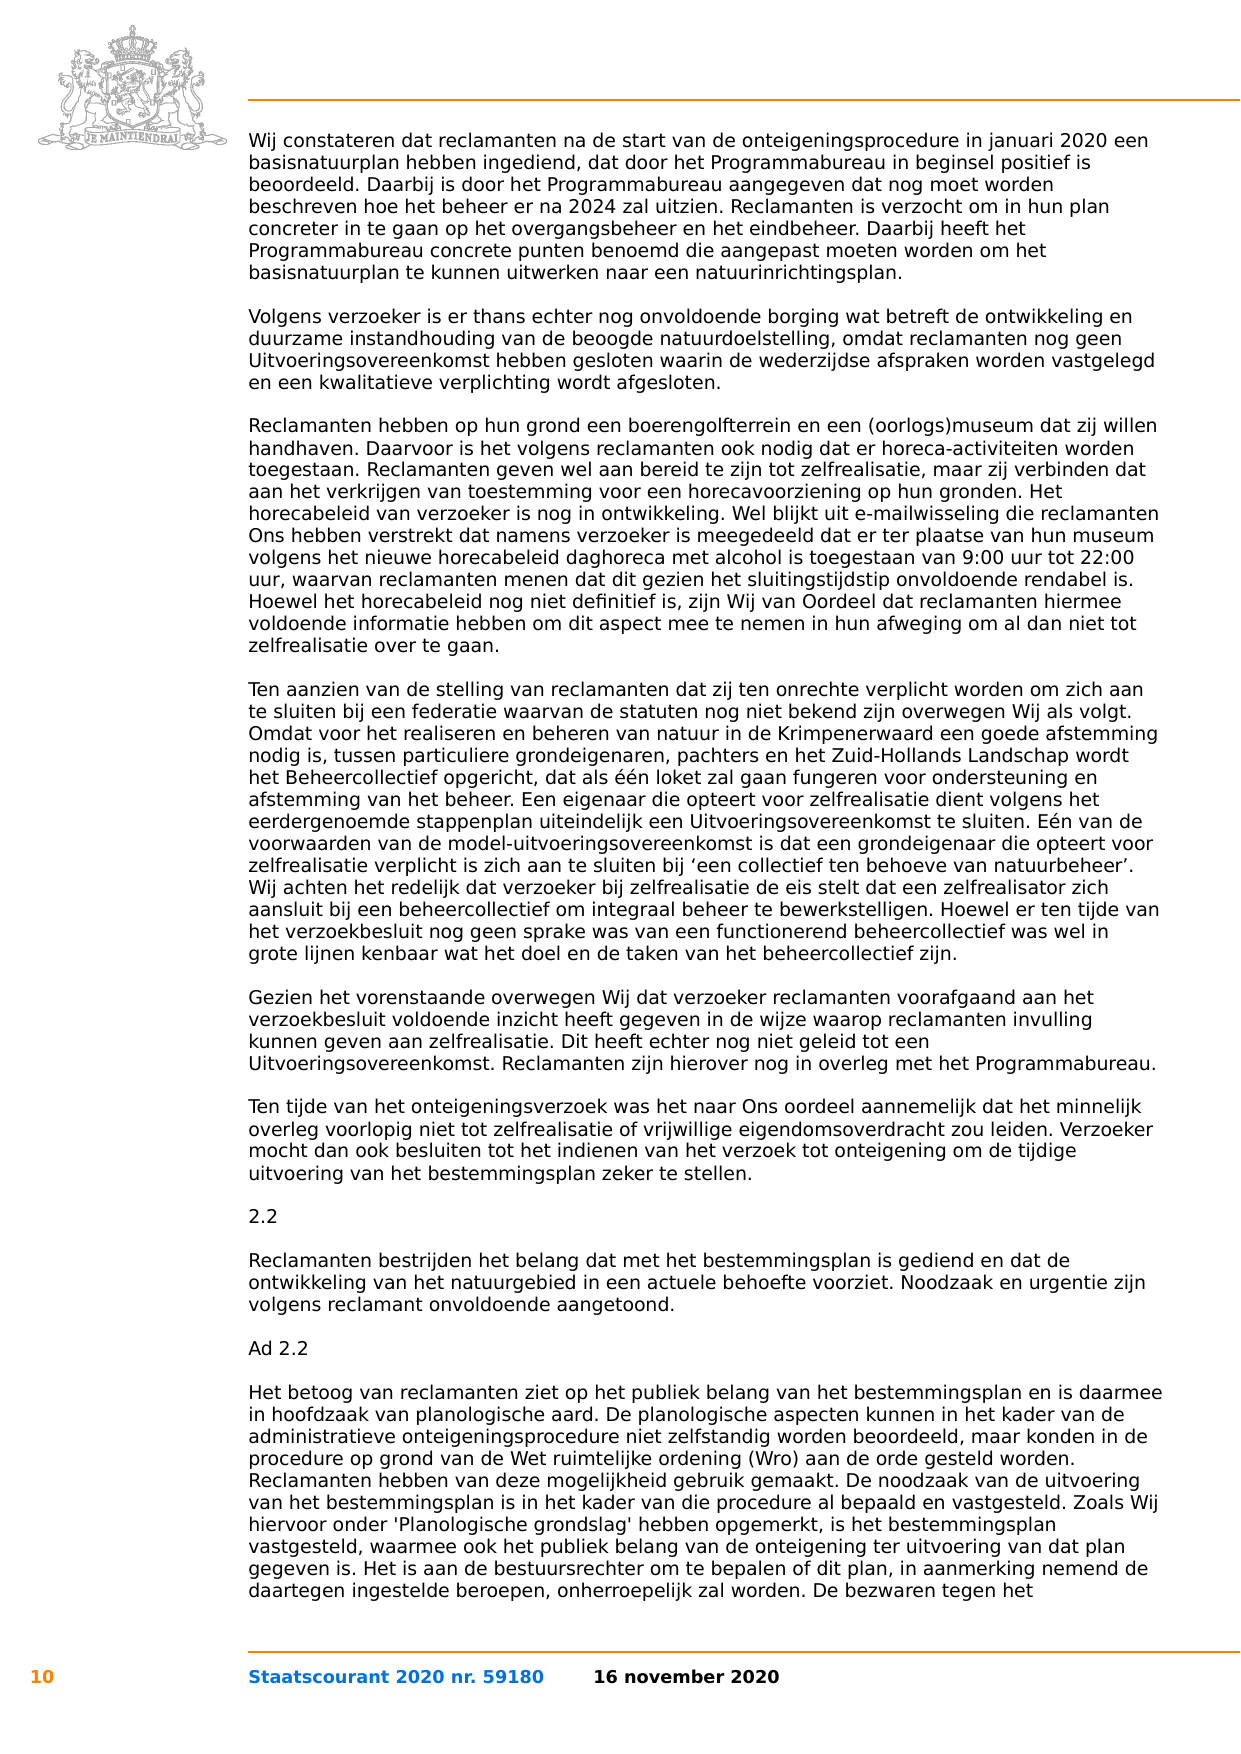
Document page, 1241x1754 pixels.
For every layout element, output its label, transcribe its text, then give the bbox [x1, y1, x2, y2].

text Het betoog van reclamanten ziet op het publiek belang van het bestemmingsplan en is daarmee in hoofdzaak van planologische aard. De planologische aspecten kunnen in het kader van de administratieve onteigeningsprocedure niet zelfstandig worden beoordeeld, maar konden in de procedure op grond van de Wet ruimtelijke ordening (Wro) aan de orde gesteld worden. Reclamanten hebben van deze mogelijkheid gebruik gemaakt. De noodzaak van de uitvoering van het bestemmingsplan is in het kader van die procedure al bepaald en vastgesteld. Zoals Wij hiervoor onder 'Planologische grondslag' hebben opgemerkt, is het bestemmingsplan vastgesteld, waarmee ook het publiek belang van de onteigening ter uitvoering van dat plan gegeven is. Het is aan de bestuursrechter om te bepalen of dit plan, in aanmerking nemend de daartegen ingestelde beroepen, onherroepelijk zal worden. De bezwaren tegen het [248, 1382, 1163, 1602]
text Reclamanten hebben op hun grond een boerengolfterrein en een (oorlogs)museum dat zij willen handhaven. Daarvoor is het volgens reclamanten ook nodig dat er horeca-activiteiten worden toegestaan. Reclamanten geven wel aan bereid te zijn tot zelfrealisatie, maar zij verbinden dat aan het verkrijgen van toestemming voor een horecavoorziening op hun gronden. Het horecabeleid van verzoeker is nog in ontwikkeling. Wel blijkt uit e-mailwisseling die reclamanten Ons hebben verstrekt dat namens verzoeker is meegedeeld dat er ter plaatse van hun museum volgens het nieuwe horecabeleid daghoreca met alcohol is toegestaan van 9:00 uur tot 22:00 uur, waarvan reclamanten menen dat dit gezien het sluitingstijdstip onvoldoende rendabel is. Hoewel het horecabeleid nog niet definitief is, zijn Wij van Oordeel dat reclamanten hiermee voldoende informatie hebben om dit aspect mee te nemen in hun afweging om al dan niet tot zelfrealisatie over te gaan. [248, 415, 1163, 657]
text Reclamanten bestrijden het belang dat met het bestemmingsplan is gediend en dat de ontwikkeling van het natuurgebied in een actuele behoefte voorziet. Noodzaak en urgentie zijn volgens reclamant onvoldoende aangetoond. [248, 1250, 1163, 1316]
text Ad 2.2 [248, 1338, 1163, 1360]
picture [38, 25, 227, 150]
text Gezien het vorenstaande overwegen Wij dat verzoeker reclamanten voorafgaand aan het verzoekbesluit voldoende inzicht heeft gegeven in de wijze waarop reclamanten invulling kunnen geven aan zelfrealisatie. Dit heeft echter nog niet geleid tot een Uitvoeringsovereenkomst. Reclamanten zijn hierover nog in overleg met het Programmabureau. [248, 987, 1163, 1074]
text Ten tijde van het onteigeningsverzoek was het naar Ons oordeel aannemelijk dat het minnelijk overleg voorlopig niet tot zelfrealisatie of vrijwillige eigendomsoverdracht zou leiden. Verzoeker mocht dan ook besluiten tot het indienen van het verzoek tot onteigening om de tijdige uitvoering van het bestemmingsplan zeker te stellen. [248, 1096, 1163, 1184]
text Wij constateren dat reclamanten na de start van de onteigeningsprocedure in januari 2020 een basisnatuurplan hebben ingediend, dat door het Programmabureau in beginsel positief is beoordeeld. Daarbij is door het Programmabureau aangegeven dat nog moet worden beschreven hoe het beheer er na 2024 zal uitzien. Reclamanten is verzocht om in hun plan concreter in te gaan op het overgangsbeheer en het eindbeheer. Daarbij heeft het Programmabureau concrete punten benoemd die aangepast moeten worden om het basisnatuurplan te kunnen uitwerken naar een natuurinrichtingsplan. [248, 130, 1163, 284]
text 2.2 [248, 1206, 1163, 1228]
text Volgens verzoeker is er thans echter nog onvoldoende borging wat betreft de ontwikkeling en duurzame instandhouding van de beoogde natuurdoelstelling, omdat reclamanten nog geen Uitvoeringsovereenkomst hebben gesloten waarin de wederzijdse afspraken worden vastgelegd en een kwalitatieve verplichting wordt afgesloten. [248, 306, 1163, 393]
text Ten aanzien van de stelling van reclamanten dat zij ten onrechte verplicht worden om zich aan te sluiten bij een federatie waarvan de statuten nog niet bekend zijn overwegen Wij als volgt. Omdat voor het realiseren en beheren van natuur in de Krimpenerwaard een goede afstemming nodig is, tussen particuliere grondeigenaren, pachters en het Zuid-Hollands Landschap wordt het Beheercollectief opgericht, dat als één loket zal gaan fungeren voor ondersteuning en afstemming van het beheer. Een eigenaar die opteert voor zelfrealisatie dient volgens het eerdergenoemde stappenplan uiteindelijk een Uitvoeringsovereenkomst te sluiten. Eén van de voorwaarden van de model-uitvoeringsovereenkomst is dat een grondeigenaar die opteert voor zelfrealisatie verplicht is zich aan te sluiten bij ‘een collectief ten behoeve van natuurbeheer’. Wij achten het redelijk dat verzoeker bij zelfrealisatie de eis stelt dat een zelfrealisator zich aansluit bij een beheercollectief om integraal beheer te bewerkstelligen. Hoewel er ten tijde van het verzoekbesluit nog geen sprake was van een functionerend beheercollectief was wel in grote lijnen kenbaar wat het doel en de taken van het beheercollectief zijn. [248, 679, 1163, 965]
